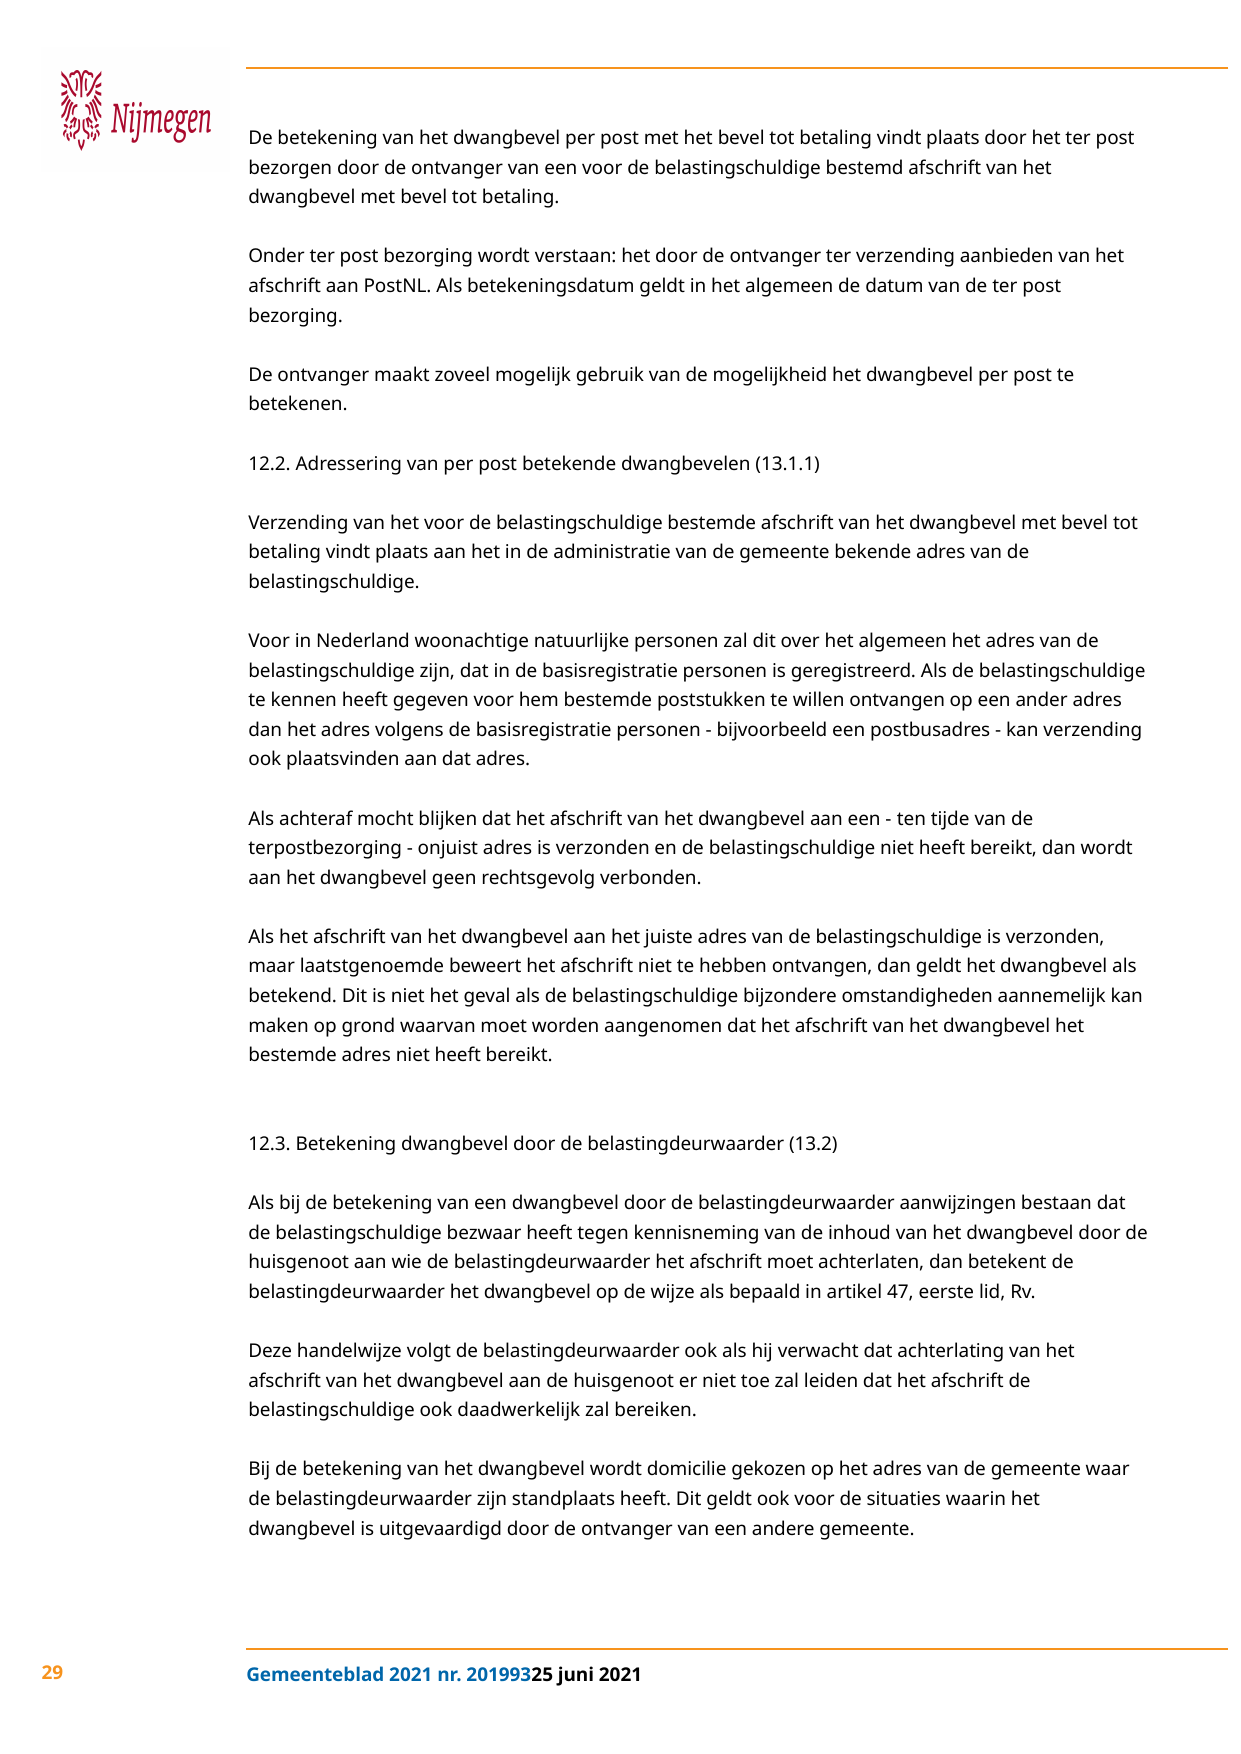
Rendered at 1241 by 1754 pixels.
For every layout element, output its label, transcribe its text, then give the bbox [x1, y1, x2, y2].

text Deze handelwijze volgt de belastingdeurwaarder ook als hij verwacht dat achterlating van het afschrift van het dwangbevel aan de huisgenoot er niet toe zal leiden dat het afschrift de belastingschuldige ook daadwerkelijk zal bereiken. [248, 1337, 1152, 1422]
text Verzending van het voor de belastingschuldige bestemde afschrift van het dwangbevel met bevel tot betaling vindt plaats aan het in de administratie van de gemeente bekende adres van de belastingschuldige. [248, 509, 1152, 594]
text De betekening van het dwangbevel per post met het bevel tot betaling vindt plaats door het ter post bezorgen door de ontvanger van een voor de belastingschuldige bestemd afschrift van het dwangbevel met bevel tot betaling. [248, 124, 1152, 209]
text De ontvanger maakt zoveel mogelijk gebruik van de mogelijkheid het dwangbevel per post te betekenen. [248, 361, 1152, 416]
text Als bij de betekening van een dwangbevel door de belastingdeurwaarder aanwijzingen bestaan dat de belastingschuldige bezwaar heeft tegen kennisneming van de inhoud van het dwangbevel door de huisgenoot aan wie de belastingdeurwaarder het afschrift moet achterlaten, dan betekent de belastingdeurwaarder het dwangbevel op de wijze als bepaald in artikel 47, eerste lid, Rv. [248, 1189, 1152, 1304]
picture [41, 47, 231, 172]
text 12.3. Betekening dwangbevel door de belastingdeurwaarder (13.2) [248, 1130, 1152, 1156]
text Voor in Nederland woonachtige natuurlijke personen zal dit over het algemeen het adres van de belastingschuldige zijn, dat in de basisregistratie personen is geregistreerd. Als de belastingschuldige te kennen heeft gegeven voor hem bestemde poststukken te willen ontvangen op een ander adres dan het adres volgens de basisregistratie personen - bijvoorbeeld een postbusadres - kan verzending ook plaatsvinden aan dat adres. [248, 627, 1152, 771]
text Als het afschrift van het dwangbevel aan het juiste adres van de belastingschuldige is verzonden, maar laatstgenoemde beweert het afschrift niet te hebben ontvangen, dan geldt het dwangbevel als betekend. Dit is niet het geval als de belastingschuldige bijzondere omstandigheden aannemelijk kan maken op grond waarvan moet worden aangenomen dat het afschrift van het dwangbevel het bestemde adres niet heeft bereikt. [248, 923, 1152, 1067]
text Als achteraf mocht blijken dat het afschrift van het dwangbevel aan een - ten tijde van de terpostbezorging - onjuist adres is verzonden en de belastingschuldige niet heeft bereikt, dan wordt aan het dwangbevel geen rechtsgevolg verbonden. [248, 805, 1152, 890]
text 12.2. Adressering van per post betekende dwangbevelen (13.1.1) [248, 450, 1152, 476]
text Onder ter post bezorging wordt verstaan: het door de ontvanger ter verzending aanbieden van het afschrift aan PostNL. Als betekeningsdatum geldt in het algemeen de datum van de ter post bezorging. [248, 243, 1152, 328]
text Bij de betekening van het dwangbevel wordt domicilie gekozen op het adres van de gemeente waar de belastingdeurwaarder zijn standplaats heeft. Dit geldt ook voor de situaties waarin het dwangbevel is uitgevaardigd door de ontvanger van een andere gemeente. [248, 1456, 1152, 1541]
